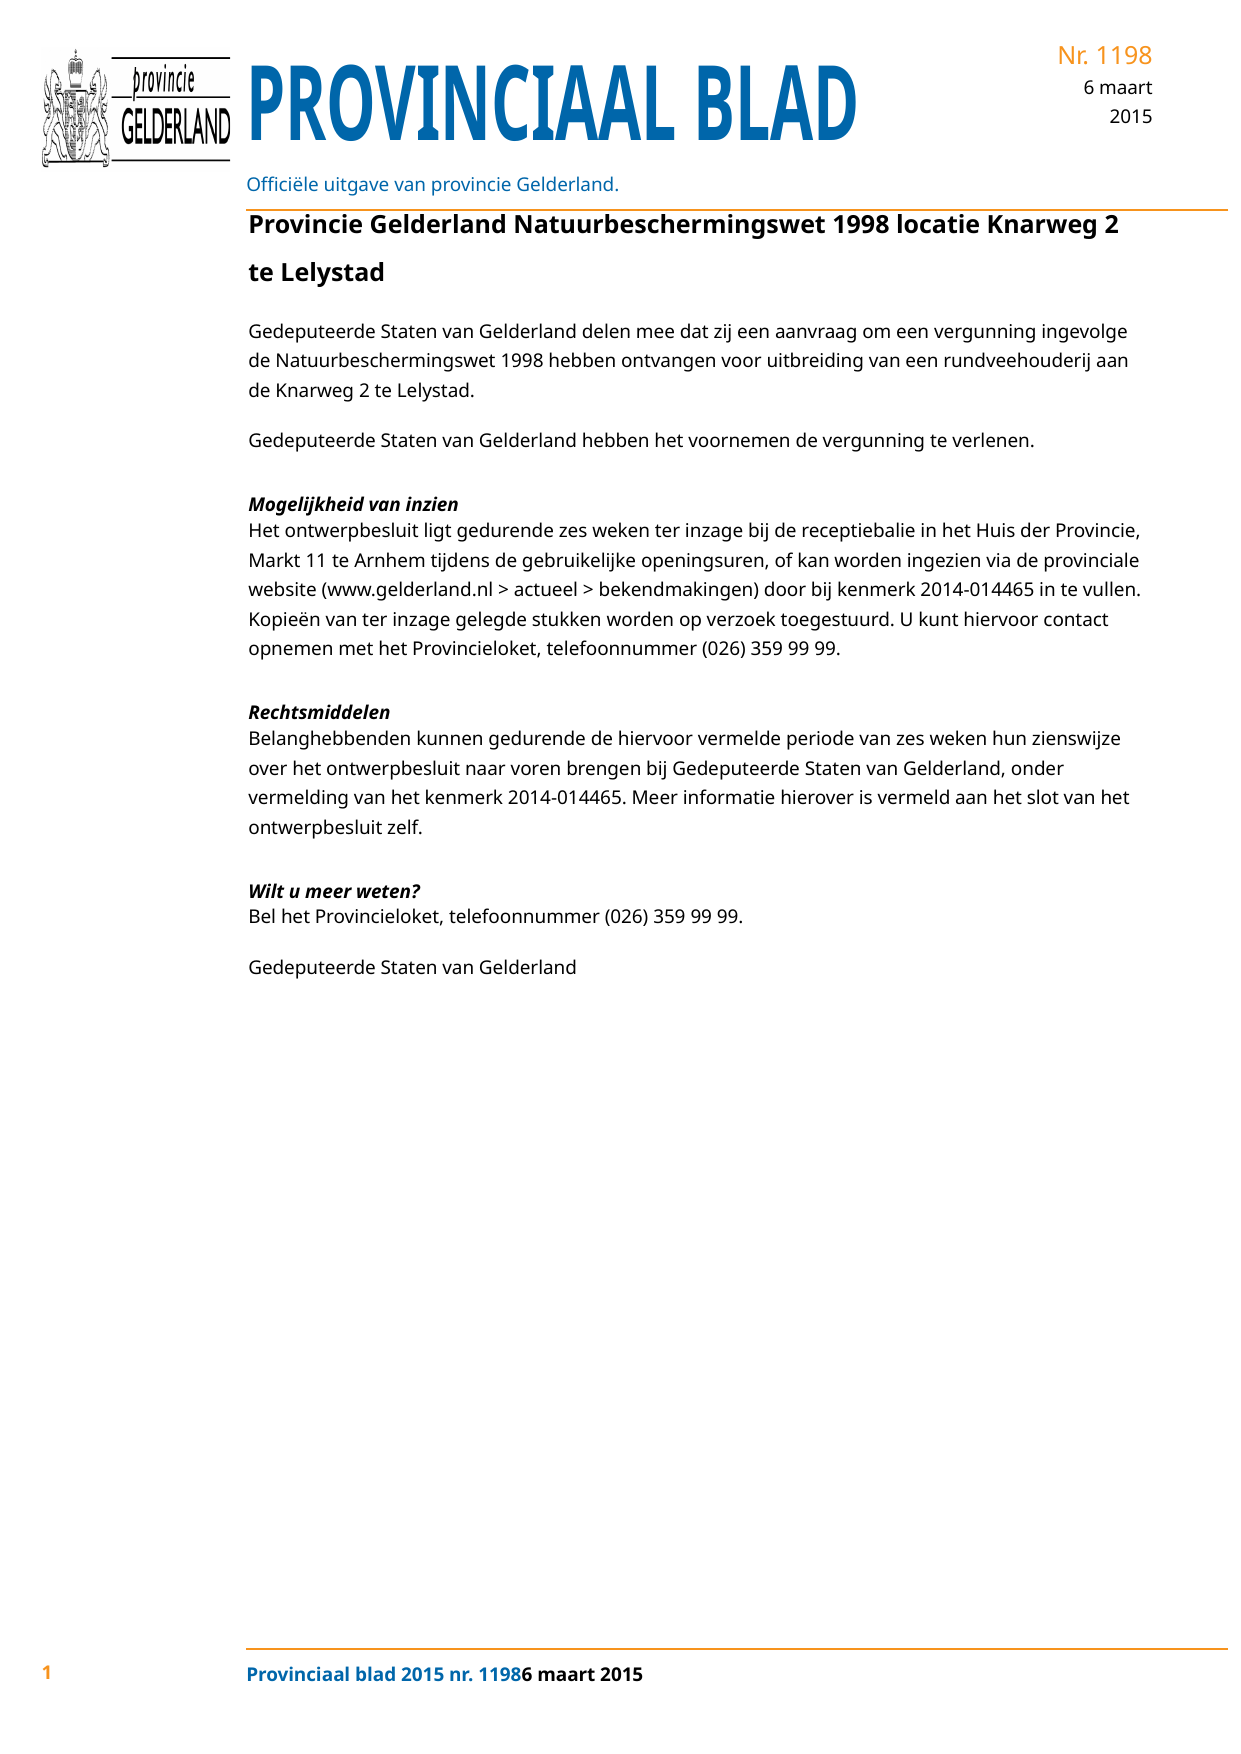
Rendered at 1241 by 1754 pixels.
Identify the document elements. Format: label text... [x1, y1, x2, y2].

text Provincie Gelderland Natuurbeschermingswet 1998 locatie Knarweg 2 te Lelystad [248, 211, 1152, 288]
text Gedeputeerde Staten van Gelderland [248, 954, 1152, 980]
text Belanghebbenden kunnen gedurende de hiervoor vermelde periode van zes weken hun zienswijze over het ontwerpbesluit naar voren brengen bij Gedeputeerde Staten van Gelderland, onder vermelding van het kenmerk 2014-014465. Meer informatie hierover is vermeld aan het slot van het ontwerpbesluit zelf. [248, 725, 1152, 840]
text Mogelijkheid van inzien [248, 491, 1152, 517]
text Wilt u meer weten? [248, 878, 1152, 904]
text Gedeputeerde Staten van Gelderland hebben het voornemen de vergunning te verlenen. [248, 427, 1152, 453]
text Het ontwerpbesluit ligt gedurende zes weken ter inzage bij de receptiebalie in het Huis der Provincie, Markt 11 te Arnhem tijdens de gebruikelijke openingsuren, of kan worden ingezien via de provinciale website (www.gelderland.nl > actueel > bekendmakingen) door bij kenmerk 2014-014465 in te vullen. Kopieën van ter inzage gelegde stukken worden op verzoek toegestuurd. U kunt hiervoor contact opnemen met het Provincieloket, telefoonnummer (026) 359 99 99. [248, 517, 1152, 661]
text Rechtsmiddelen [248, 699, 1152, 725]
text Gedeputeerde Staten van Gelderland delen mee dat zij een aanvraag om een vergunning ingevolge de Natuurbeschermingswet 1998 hebben ontvangen voor uitbreiding van een rundveehouderij aan de Knarweg 2 te Lelystad. [248, 318, 1152, 403]
picture [41, 47, 231, 172]
text Bel het Provincieloket, telefoonnummer (026) 359 99 99. [248, 904, 1152, 929]
